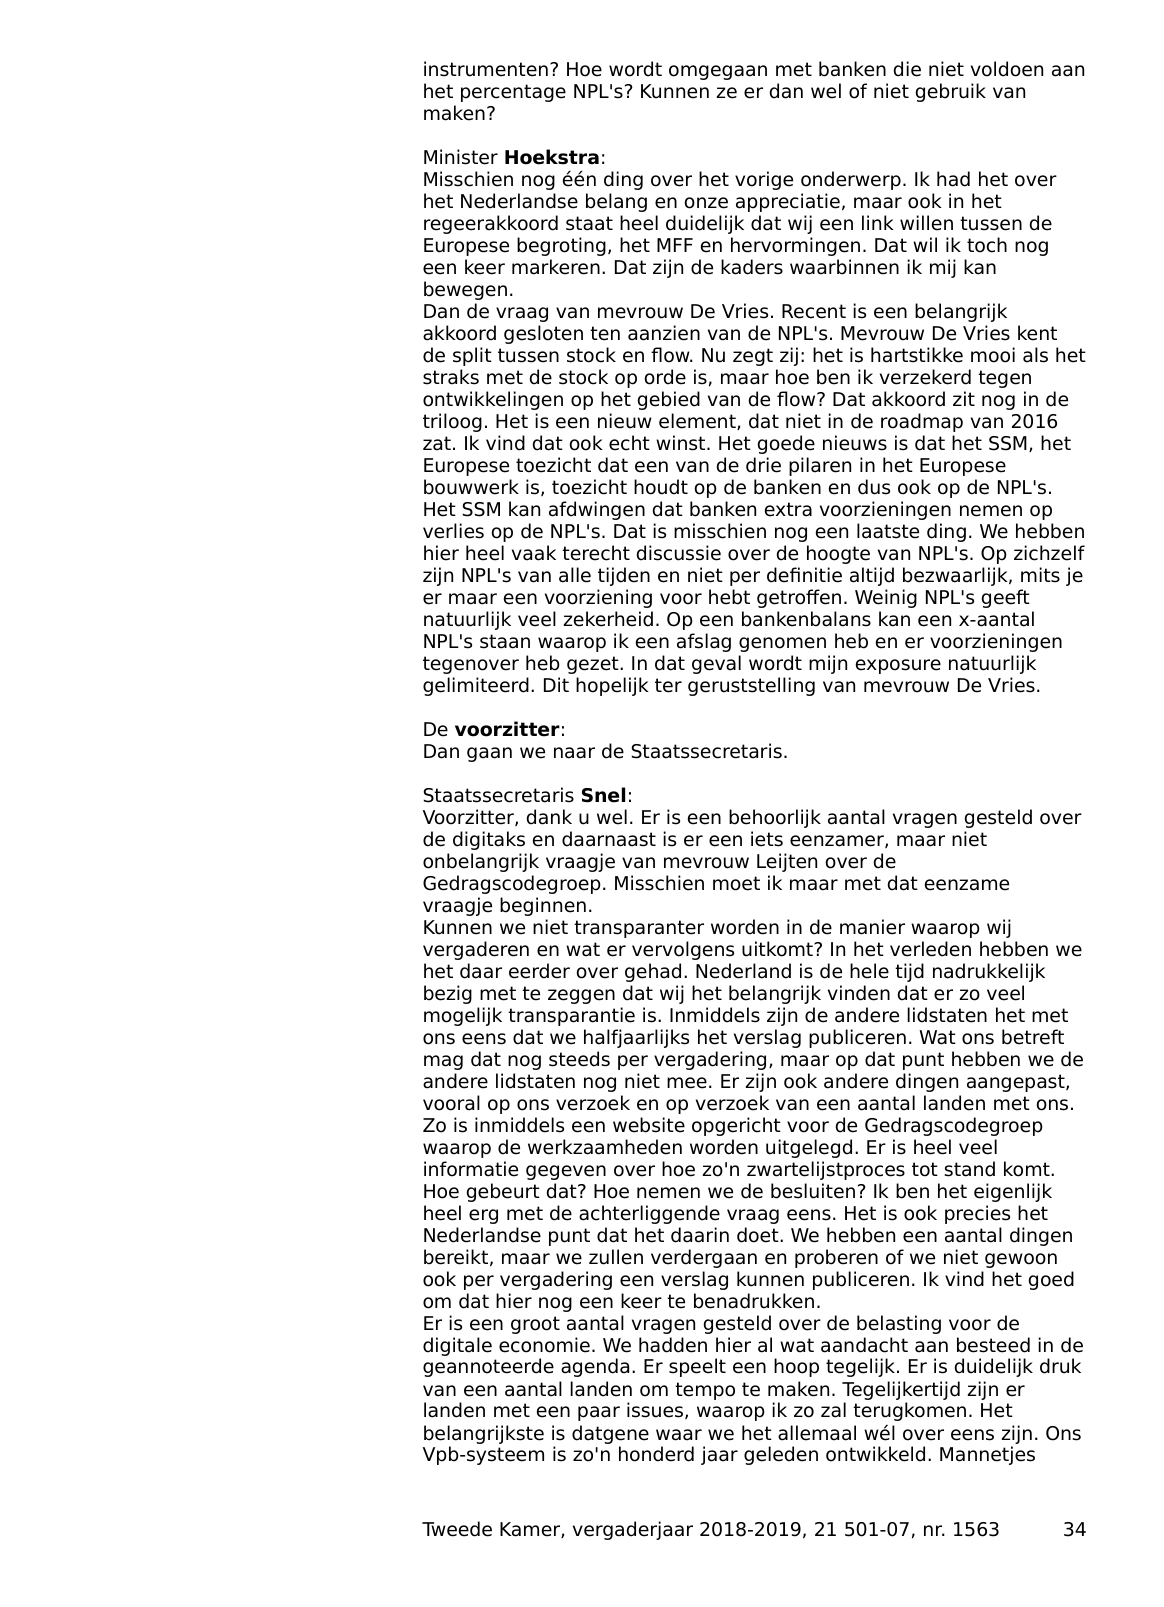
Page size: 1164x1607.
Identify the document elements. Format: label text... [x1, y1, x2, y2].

text Dan de vraag van mevrouw De Vries. Recent is een belangrijk akkoord gesloten ten aanzien van de NPL's. Mevrouw De Vries kent de split tussen stock en flow. Nu zegt zij: het is hartstikke mooi als het straks met de stock op orde is, maar hoe ben ik verzekerd tegen ontwikkelingen op het gebied van de flow? Dat akkoord zit nog in de triloog. Het is een nieuw element, dat niet in de roadmap van 2016 zat. Ik vind dat ook echt winst. Het goede nieuws is dat het SSM, het Europese toezicht dat een van de drie pilaren in het Europese bouwwerk is, toezicht houdt op de banken en dus ook op de NPL's. Het SSM kan afdwingen dat banken extra voorzieningen nemen op verlies op de NPL's. Dat is misschien nog een laatste ding. We hebben hier heel vaak terecht discussie over de hoogte van NPL's. Op zichzelf zijn NPL's van alle tijden en niet per definitie altijd bezwaarlijk, mits je er maar een voorziening voor hebt getroffen. Weinig NPL's geeft natuurlijk veel zekerheid. Op een bankenbalans kan een x-aantal NPL's staan waarop ik een afslag genomen heb en er voorzieningen tegenover heb gezet. In dat geval wordt mijn exposure natuurlijk gelimiteerd. Dit hopelijk ter geruststelling van mevrouw De Vries. [422, 301, 1087, 697]
text Misschien nog één ding over het vorige onderwerp. Ik had het over het Nederlandse belang en onze appreciatie, maar ook in het regeerakkoord staat heel duidelijk dat wij een link willen tussen de Europese begroting, het MFF en hervormingen. Dat wil ik toch nog een keer markeren. Dat zijn de kaders waarbinnen ik mij kan bewegen. [422, 169, 1087, 301]
text Kunnen we niet transparanter worden in de manier waarop wij vergaderen en wat er vervolgens uitkomt? In het verleden hebben we het daar eerder over gehad. Nederland is de hele tijd nadrukkelijk bezig met te zeggen dat wij het belangrijk vinden dat er zo veel mogelijk transparantie is. Inmiddels zijn de andere lidstaten het met ons eens dat we halfjaarlijks het verslag publiceren. Wat ons betreft mag dat nog steeds per vergadering, maar op dat punt hebben we de andere lidstaten nog niet mee. Er zijn ook andere dingen aangepast, vooral op ons verzoek en op verzoek van een aantal landen met ons. Zo is inmiddels een website opgericht voor de Gedragscodegroep waarop de werkzaamheden worden uitgelegd. Er is heel veel informatie gegeven over hoe zo'n zwartelijstproces tot stand komt. Hoe gebeurt dat? Hoe nemen we de besluiten? Ik ben het eigenlijk heel erg met de achterliggende vraag eens. Het is ook precies het Nederlandse punt dat het daarin doet. We hebben een aantal dingen bereikt, maar we zullen verdergaan en proberen of we niet gewoon ook per vergadering een verslag kunnen publiceren. Ik vind het goed om dat hier nog een keer te benadrukken. [422, 917, 1087, 1312]
text Er is een groot aantal vragen gesteld over de belasting voor de digitale economie. We hadden hier al wat aandacht aan besteed in de geannoteerde agenda. Er speelt een hoop tegelijk. Er is duidelijk druk van een aantal landen om tempo te maken. Tegelijkertijd zijn er landen met een paar issues, waarop ik zo zal terugkomen. Het belangrijkste is datgene waar we het allemaal wél over eens zijn. Ons Vpb-systeem is zo'n honderd jaar geleden ontwikkeld. Mannetjes [422, 1312, 1087, 1466]
text Dan gaan we naar de Staatssecretaris. [422, 741, 1087, 763]
text De voorzitter: [422, 719, 1087, 741]
text Minister Hoekstra: [422, 147, 1087, 169]
text Staatssecretaris Snel: [422, 785, 1087, 807]
text instrumenten? Hoe wordt omgegaan met banken die niet voldoen aan het percentage NPL's? Kunnen ze er dan wel of niet gebruik van maken? [422, 59, 1087, 125]
text Voorzitter, dank u wel. Er is een behoorlijk aantal vragen gesteld over de digitaks en daarnaast is er een iets eenzamer, maar niet onbelangrijk vraagje van mevrouw Leijten over de Gedragscodegroep. Misschien moet ik maar met dat eenzame vraagje beginnen. [422, 807, 1087, 917]
